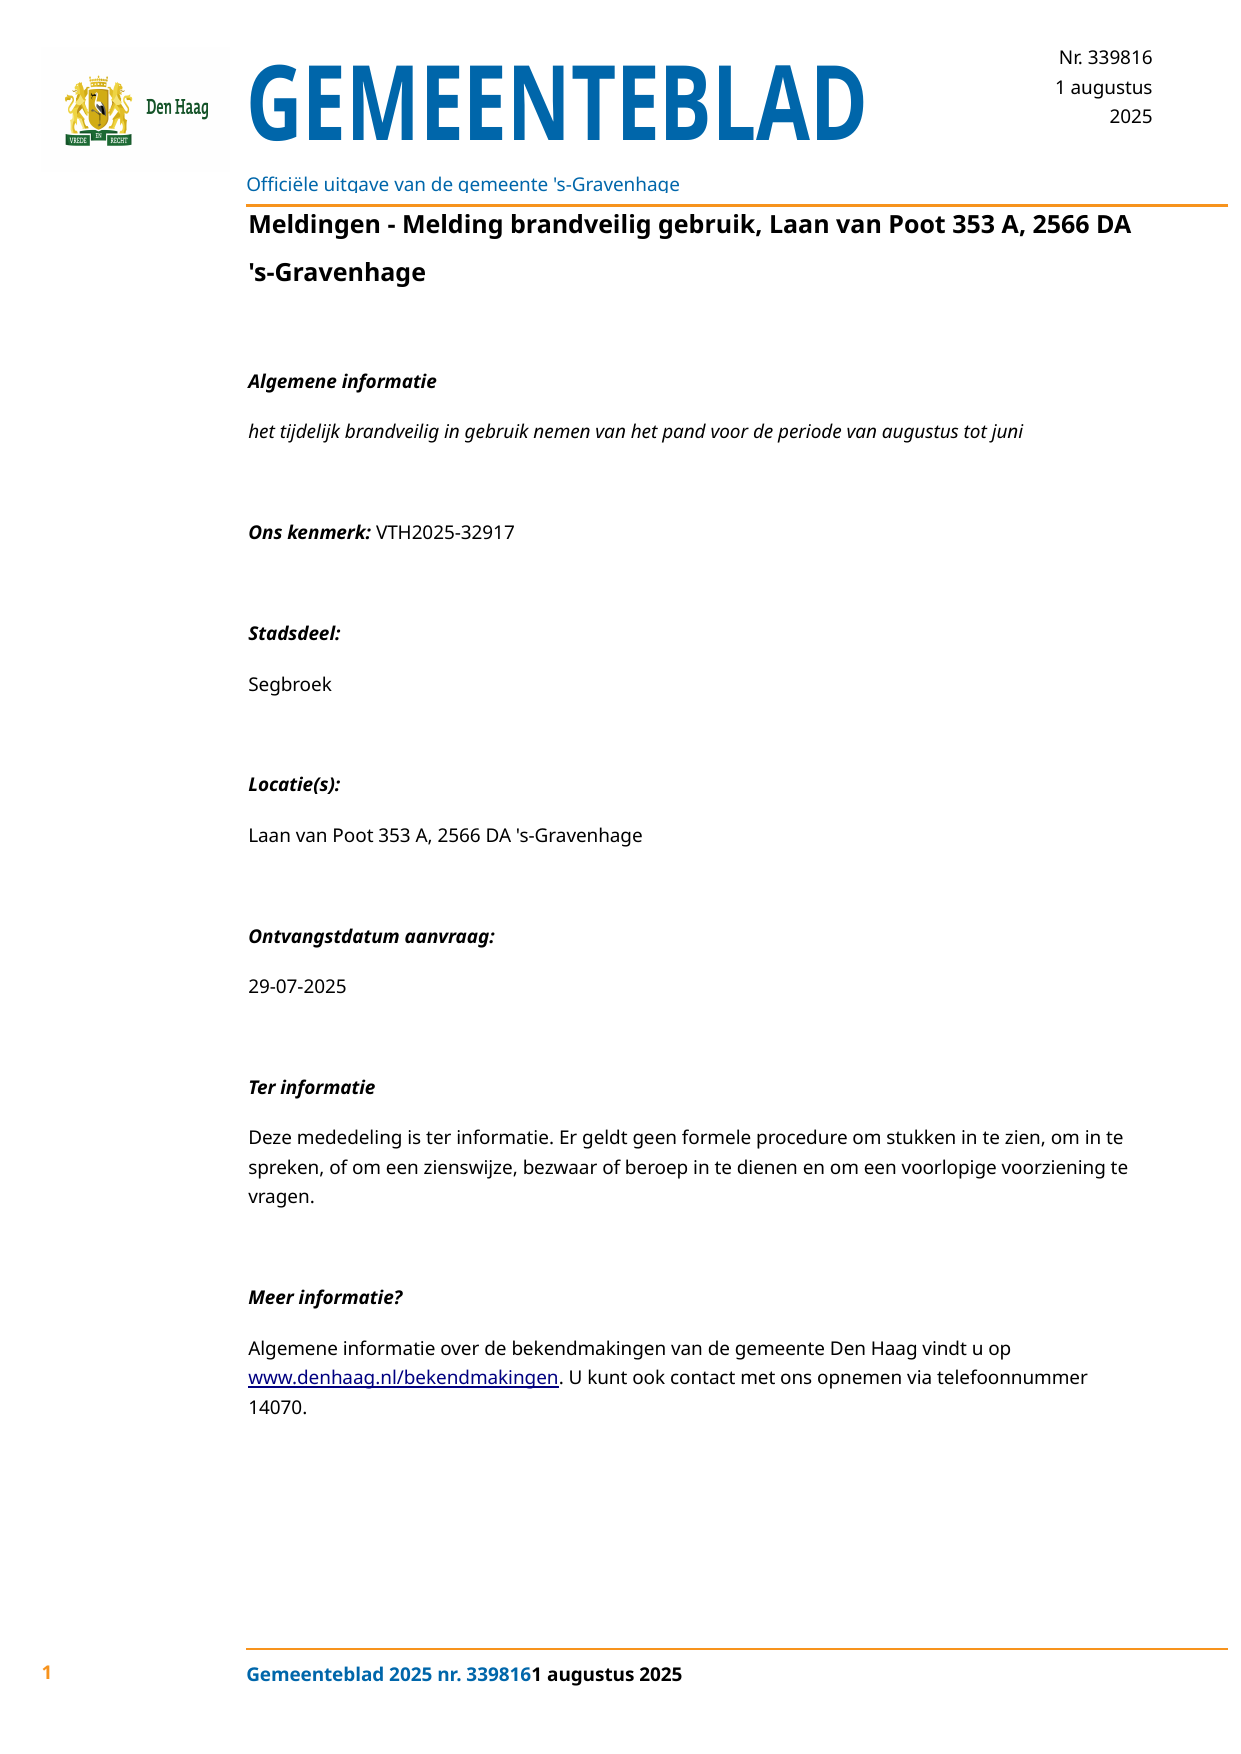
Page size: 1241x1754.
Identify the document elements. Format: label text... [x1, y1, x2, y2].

text Segbroek [248, 671, 1152, 697]
text Deze mededeling is ter informatie. Er geldt geen formele procedure om stukken in te zien, om in te spreken, of om een zienswijze, bezwaar of beroep in te dienen en om een voorlopige voorziening te vragen. [248, 1124, 1152, 1209]
text Algemene informatie [248, 368, 1152, 394]
picture [41, 47, 231, 172]
text Stadsdeel: [248, 620, 1152, 646]
text Locatie(s): [248, 772, 1152, 797]
text Meer informatie? [248, 1284, 1152, 1310]
text Ter informatie [248, 1074, 1152, 1100]
text 29-07-2025 [248, 973, 1152, 999]
text Ons kenmerk: VTH2025-32917 [248, 519, 1152, 545]
text Laan van Poot 353 A, 2566 DA 's-Gravenhage [248, 822, 1152, 848]
text het tijdelijk brandveilig in gebruik nemen van het pand voor de periode van augustus tot juni [248, 419, 1152, 444]
text Algemene informatie over de bekendmakingen van de gemeente Den Haag vindt u op www.denhaag.nl/bekendmakingen. U kunt ook contact met ons opnemen via telefoonnummer 14070. [248, 1335, 1152, 1420]
text Ontvangstdatum aanvraag: [248, 923, 1152, 949]
text Meldingen - Melding brandveilig gebruik, Laan van Poot 353 A, 2566 DA 's-Gravenhage [248, 207, 1152, 288]
